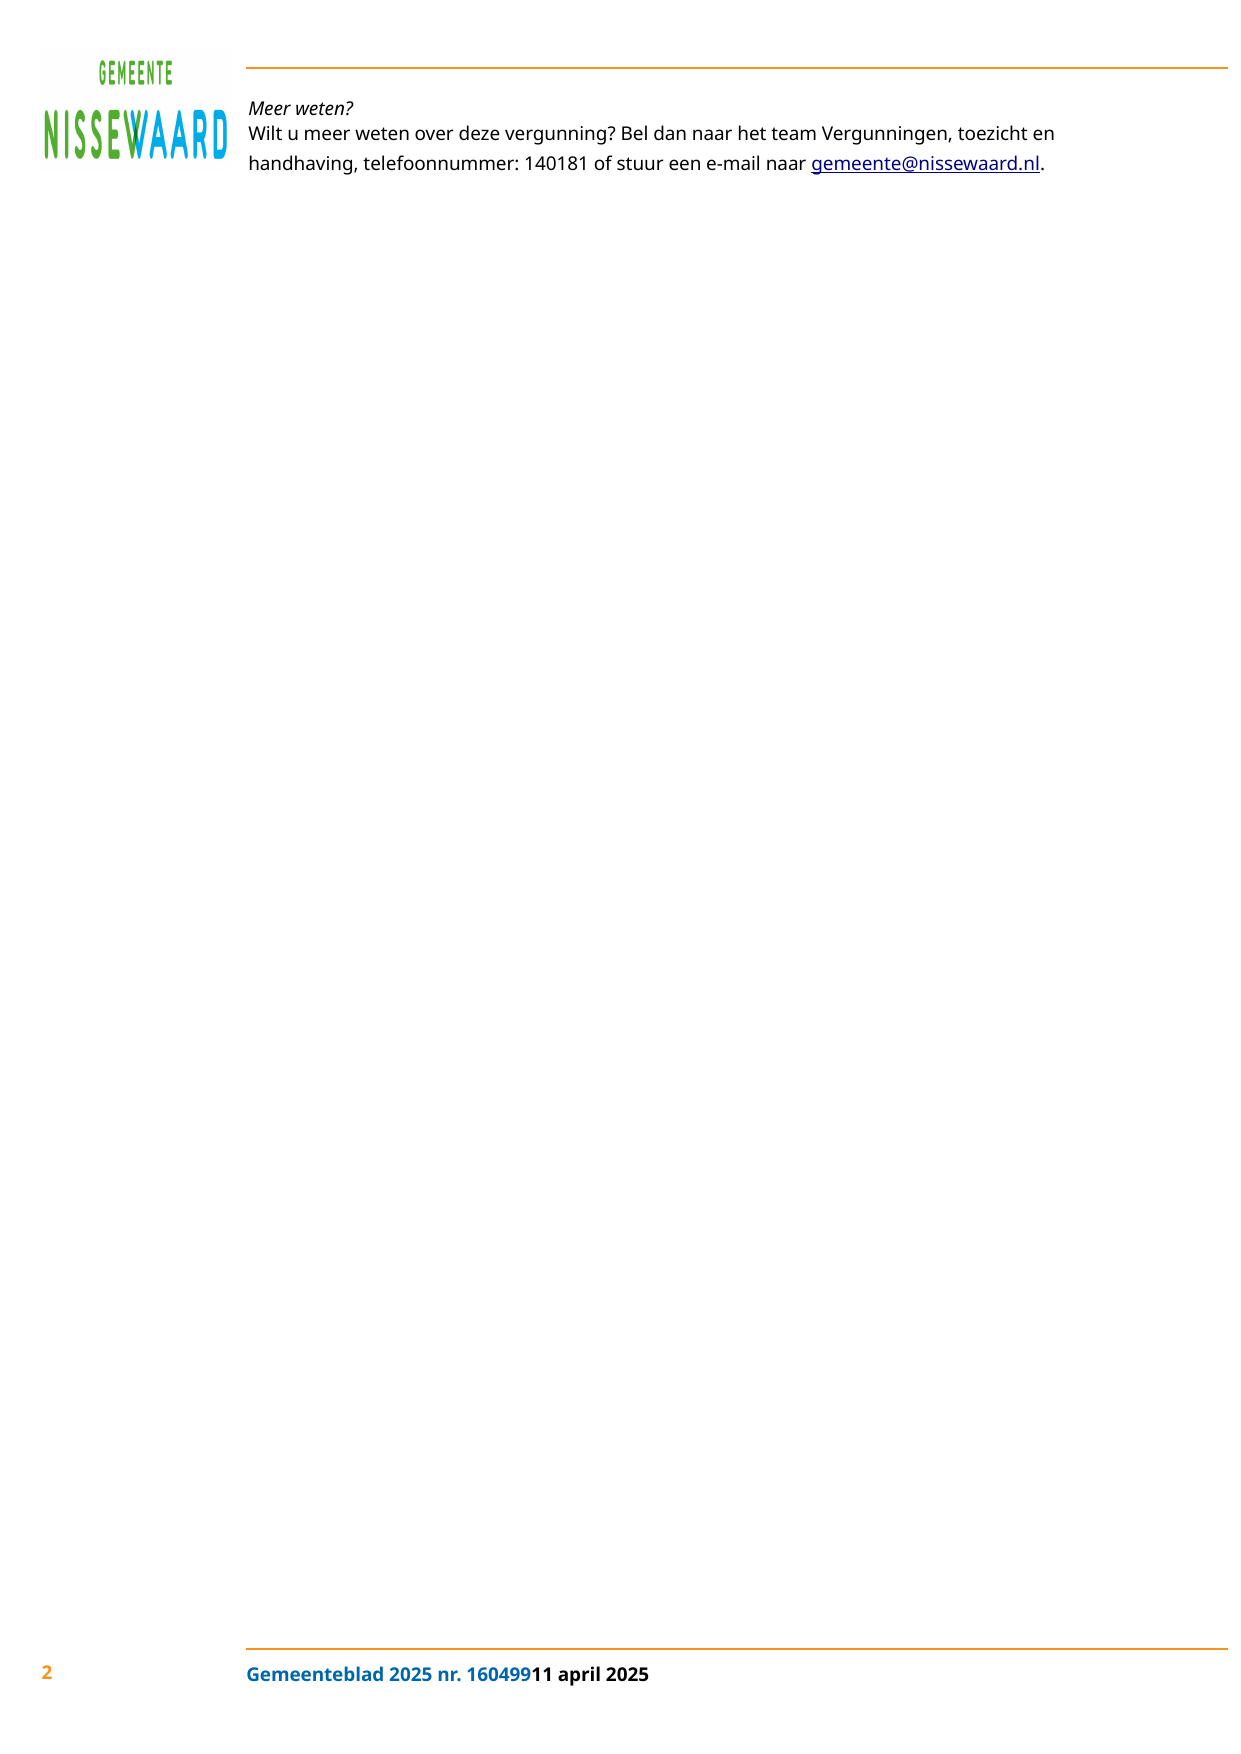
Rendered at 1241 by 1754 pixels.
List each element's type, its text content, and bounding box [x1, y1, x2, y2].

picture [41, 47, 231, 172]
text Meer weten? [248, 95, 1152, 121]
text Wilt u meer weten over deze vergunning? Bel dan naar het team Vergunningen, toezicht en handhaving, telefoonnummer: 140181 of stuur een e-mail naar gemeente@nissewaard.nl. [248, 121, 1152, 176]
